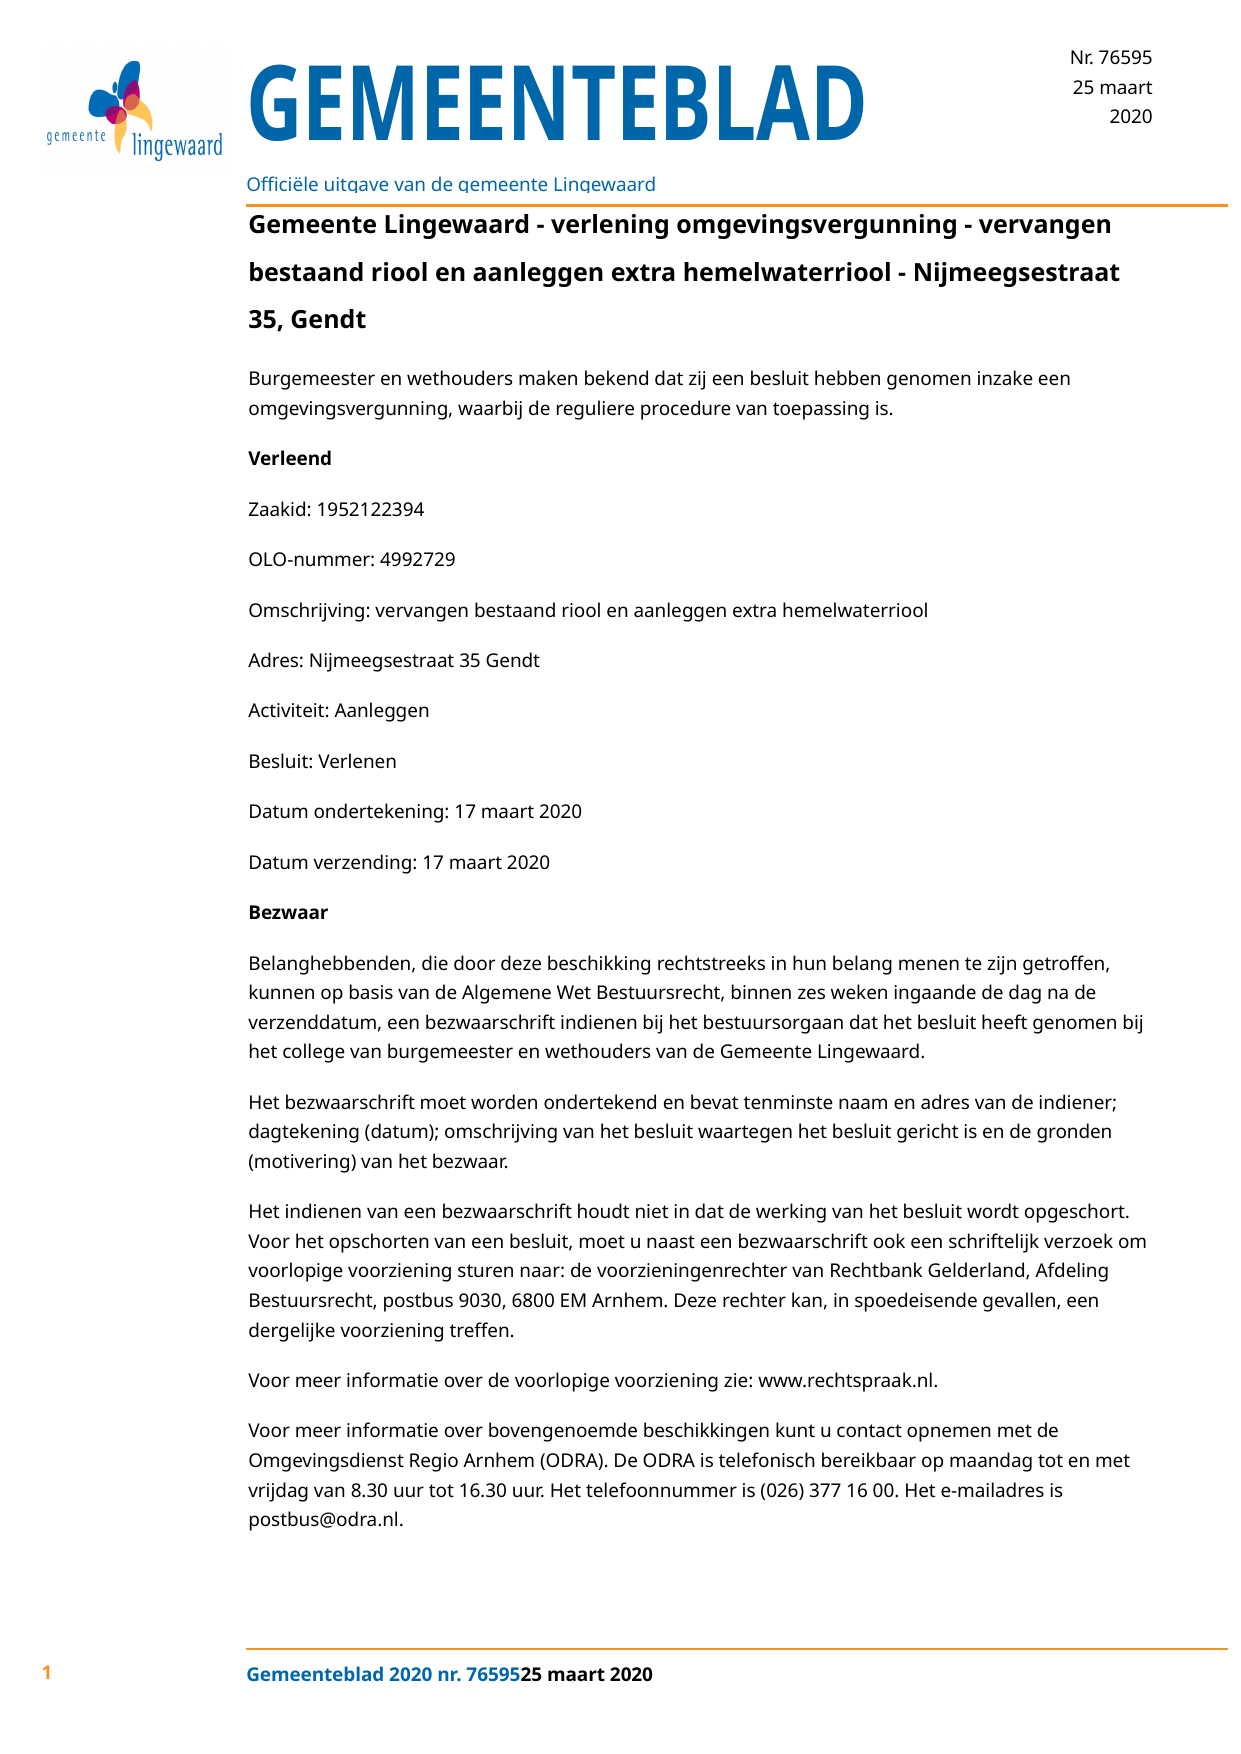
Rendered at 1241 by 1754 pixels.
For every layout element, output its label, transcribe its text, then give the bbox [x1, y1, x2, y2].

text Omschrijving: vervangen bestaand riool en aanleggen extra hemelwaterriool [248, 597, 1152, 622]
text Bezwaar [248, 899, 1152, 925]
text Datum verzending: 17 maart 2020 [248, 849, 1152, 874]
picture [41, 47, 231, 172]
text Verleend [248, 446, 1152, 471]
text Het bezwaarschrift moet worden ondertekend en bevat tenminste naam en adres van de indiener; dagtekening (datum); omschrijving van het besluit waartegen het besluit gericht is en de gronden (motivering) van het bezwaar. [248, 1089, 1152, 1174]
text Het indienen van een bezwaarschrift houdt niet in dat de werking van het besluit wordt opgeschort. Voor het opschorten van een besluit, moet u naast een bezwaarschrift ook een schriftelijk verzoek om voorlopige voorziening sturen naar: de voorzieningenrechter van Rechtbank Gelderland, Afdeling Bestuursrecht, postbus 9030, 6800 EM Arnhem. Deze rechter kan, in spoedeisende gevallen, een dergelijke voorziening treffen. [248, 1198, 1152, 1342]
text Besluit: Verlenen [248, 748, 1152, 774]
text Activiteit: Aanleggen [248, 698, 1152, 723]
text Gemeente Lingewaard - verlening omgevingsvergunning - vervangen bestaand riool en aanleggen extra hemelwaterriool - Nijmeegsestraat 35, Gendt [248, 207, 1152, 336]
text Voor meer informatie over bovengenoemde beschikkingen kunt u contact opnemen met de Omgevingsdienst Regio Arnhem (ODRA). De ODRA is telefonisch bereikbaar op maandag tot en met vrijdag van 8.30 uur tot 16.30 uur. Het telefoonnummer is (026) 377 16 00. Het e-mailadres is postbus@odra.nl. [248, 1418, 1152, 1532]
text Zaakid: 1952122394 [248, 496, 1152, 522]
text Voor meer informatie over de voorlopige voorziening zie: www.rechtspraak.nl. [248, 1367, 1152, 1393]
text OLO-nummer: 4992729 [248, 546, 1152, 572]
text Datum ondertekening: 17 maart 2020 [248, 798, 1152, 824]
text Belanghebbenden, die door deze beschikking rechtstreeks in hun belang menen te zijn getroffen, kunnen op basis van de Algemene Wet Bestuursrecht, binnen zes weken ingaande de dag na de verzenddatum, een bezwaarschrift indienen bij het bestuursorgaan dat het besluit heeft genomen bij het college van burgemeester en wethouders van de Gemeente Lingewaard. [248, 950, 1152, 1064]
text Burgemeester en wethouders maken bekend dat zij een besluit hebben genomen inzake een omgevingsvergunning, waarbij de reguliere procedure van toepassing is. [248, 366, 1152, 421]
text Adres: Nijmeegsestraat 35 Gendt [248, 647, 1152, 673]
